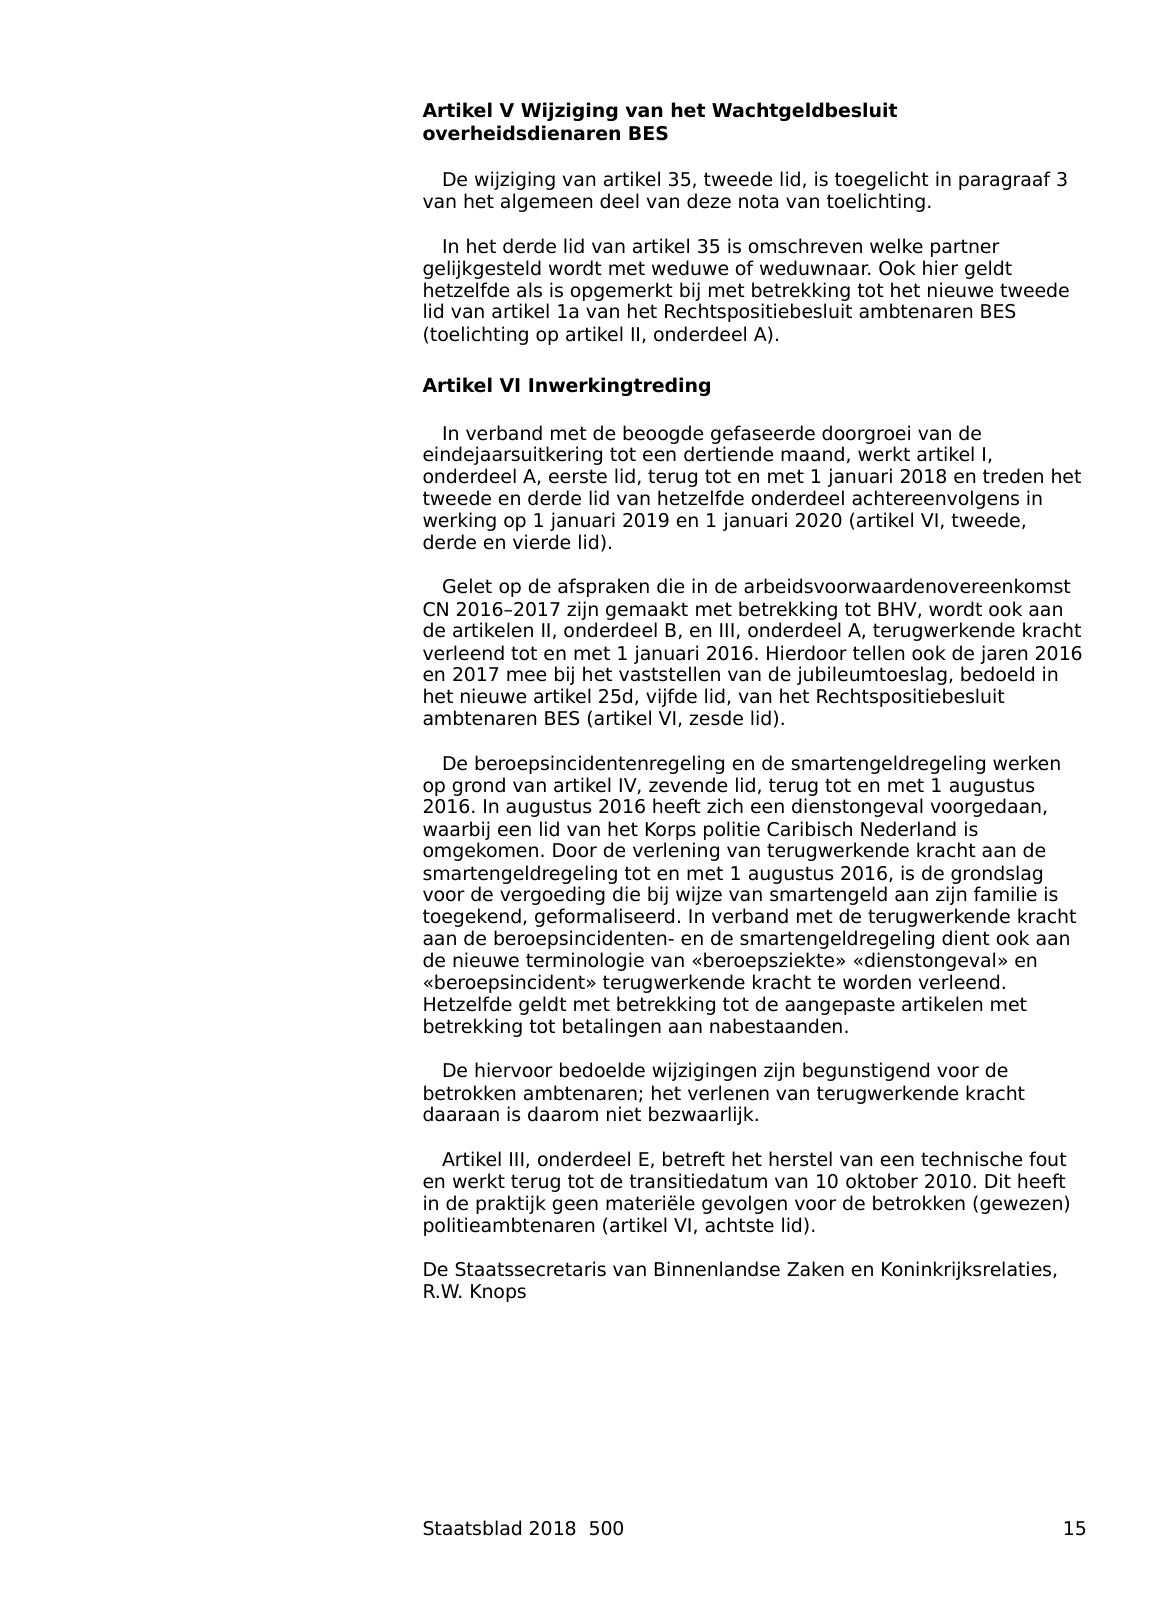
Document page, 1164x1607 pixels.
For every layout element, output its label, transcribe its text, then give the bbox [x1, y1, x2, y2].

subtitle Artikel V Wijziging van het Wachtgeldbesluit overheidsdienaren BES [422, 100, 1087, 144]
subtitle Artikel VI Inwerkingtreding [422, 375, 1087, 397]
text In verband met de beoogde gefaseerde doorgroei van de eindejaarsuitkering tot een dertiende maand, werkt artikel I, onderdeel A, eerste lid, terug tot en met 1 januari 2018 en treden het tweede en derde lid van hetzelfde onderdeel achtereenvolgens in werking op 1 januari 2019 en 1 januari 2020 (artikel VI, tweede, derde en vierde lid). [422, 422, 1087, 554]
text De Staatssecretaris van Binnenlandse Zaken en Koninkrijksrelaties, R.W. Knops [422, 1259, 1087, 1303]
text De beroepsincidentenregeling en de smartengeldregeling werken op grond van artikel IV, zevende lid, terug tot en met 1 augustus 2016. In augustus 2016 heeft zich een dienstongeval voorgedaan, waarbij een lid van het Korps politie Caribisch Nederland is omgekomen. Door de verlening van terugwerkende kracht aan de smartengeldregeling tot en met 1 augustus 2016, is de grondslag voor de vergoeding die bij wijze van smartengeld aan zijn familie is toegekend, geformaliseerd. In verband met de terugwerkende kracht aan de beroepsincidenten- en de smartengeldregeling dient ook aan de nieuwe terminologie van «beroepsziekte» «dienstongeval» en «beroepsincident» terugwerkende kracht te worden verleend. Hetzelfde geldt met betrekking tot de aangepaste artikelen met betrekking tot betalingen aan nabestaanden. [422, 752, 1087, 1038]
text Gelet op de afspraken die in de arbeidsvoorwaardenovereenkomst CN 2016–2017 zijn gemaakt met betrekking tot BHV, wordt ook aan de artikelen II, onderdeel B, en III, onderdeel A, terugwerkende kracht verleend tot en met 1 januari 2016. Hierdoor tellen ook de jaren 2016 en 2017 mee bij het vaststellen van de jubileumtoeslag, bedoeld in het nieuwe artikel 25d, vijfde lid, van het Rechtspositiebesluit ambtenaren BES (artikel VI, zesde lid). [422, 576, 1087, 730]
text De wijziging van artikel 35, tweede lid, is toegelicht in paragraaf 3 van het algemeen deel van deze nota van toelichting. [422, 169, 1087, 213]
text De hiervoor bedoelde wijzigingen zijn begunstigend voor de betrokken ambtenaren; het verlenen van terugwerkende kracht daaraan is daarom niet bezwaarlijk. [422, 1060, 1087, 1126]
text In het derde lid van artikel 35 is omschreven welke partner gelijkgesteld wordt met weduwe of weduwnaar. Ook hier geldt hetzelfde als is opgemerkt bij met betrekking tot het nieuwe tweede lid van artikel 1a van het Rechtspositiebesluit ambtenaren BES (toelichting op artikel II, onderdeel A). [422, 236, 1087, 345]
text Artikel III, onderdeel E, betreft het herstel van een technische fout en werkt terug tot de transitiedatum van 10 oktober 2010. Dit heeft in de praktijk geen materiële gevolgen voor de betrokken (gewezen) politieambtenaren (artikel VI, achtste lid). [422, 1148, 1087, 1236]
